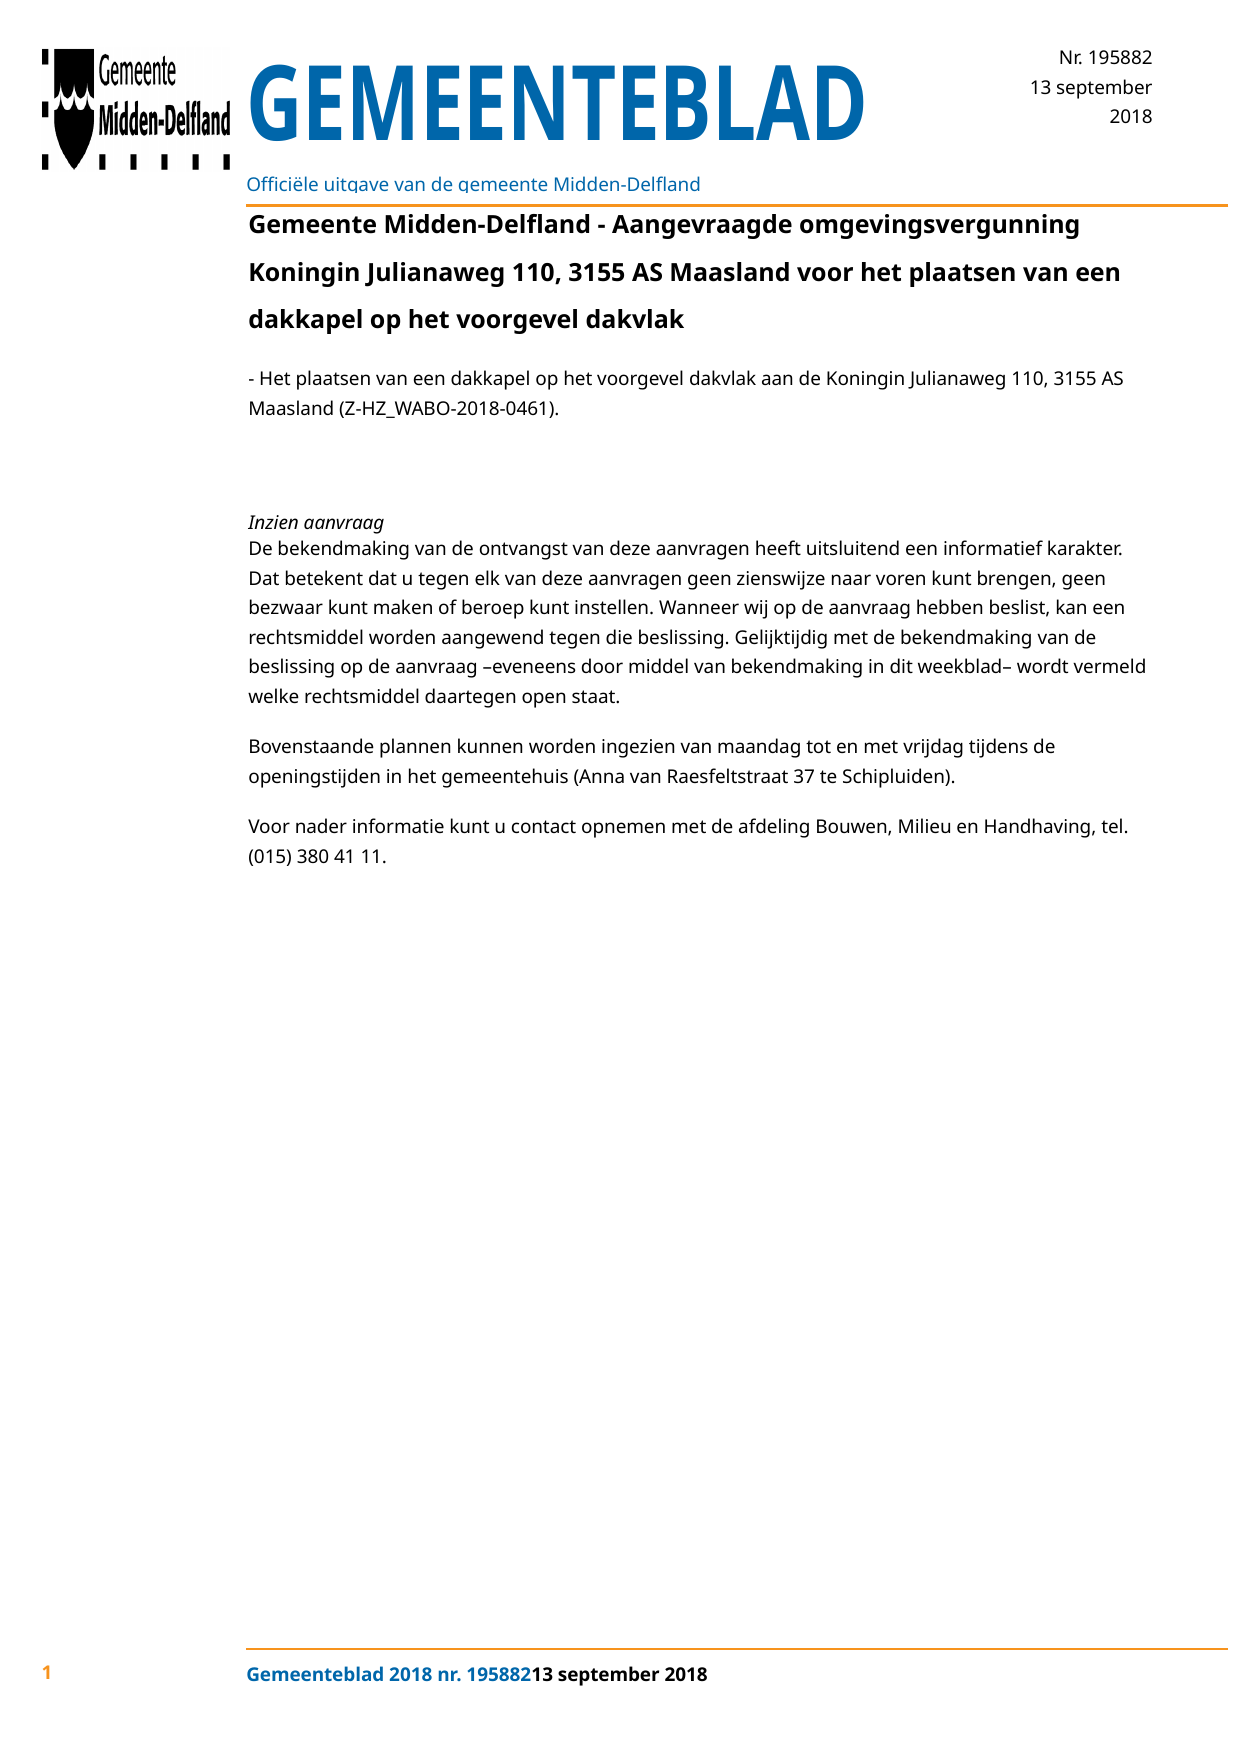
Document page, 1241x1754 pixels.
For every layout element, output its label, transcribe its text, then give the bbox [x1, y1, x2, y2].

text Gemeente Midden-Delfland - Aangevraagde omgevingsvergunning Koningin Julianaweg 110, 3155 AS Maasland voor het plaatsen van een dakkapel op het voorgevel dakvlak [248, 207, 1152, 336]
text Voor nader informatie kunt u contact opnemen met de afdeling Bouwen, Milieu en Handhaving, tel. (015) 380 41 11. [248, 813, 1152, 869]
text De bekendmaking van de ontvangst van deze aanvragen heeft uitsluitend een informatief karakter. Dat betekent dat u tegen elk van deze aanvragen geen zienswijze naar voren kunt brengen, geen bezwaar kunt maken of beroep kunt instellen. Wanneer wij op de aanvraag hebben beslist, kan een rechtsmiddel worden aangewend tegen die beslissing. Gelijktijdig met de bekendmaking van de beslissing op de aanvraag –eveneens door middel van bekendmaking in dit weekblad– wordt vermeld welke rechtsmiddel daartegen open staat. [248, 535, 1152, 709]
picture [41, 47, 231, 172]
text - Het plaatsen van een dakkapel op het voorgevel dakvlak aan de Koningin Julianaweg 110, 3155 AS Maasland (Z-HZ_WABO-2018-0461). [248, 366, 1152, 421]
text Inzien aanvraag [248, 509, 1152, 535]
text Bovenstaande plannen kunnen worden ingezien van maandag tot en met vrijdag tijdens de openingstijden in het gemeentehuis (Anna van Raesfeltstraat 37 te Schipluiden). [248, 733, 1152, 789]
